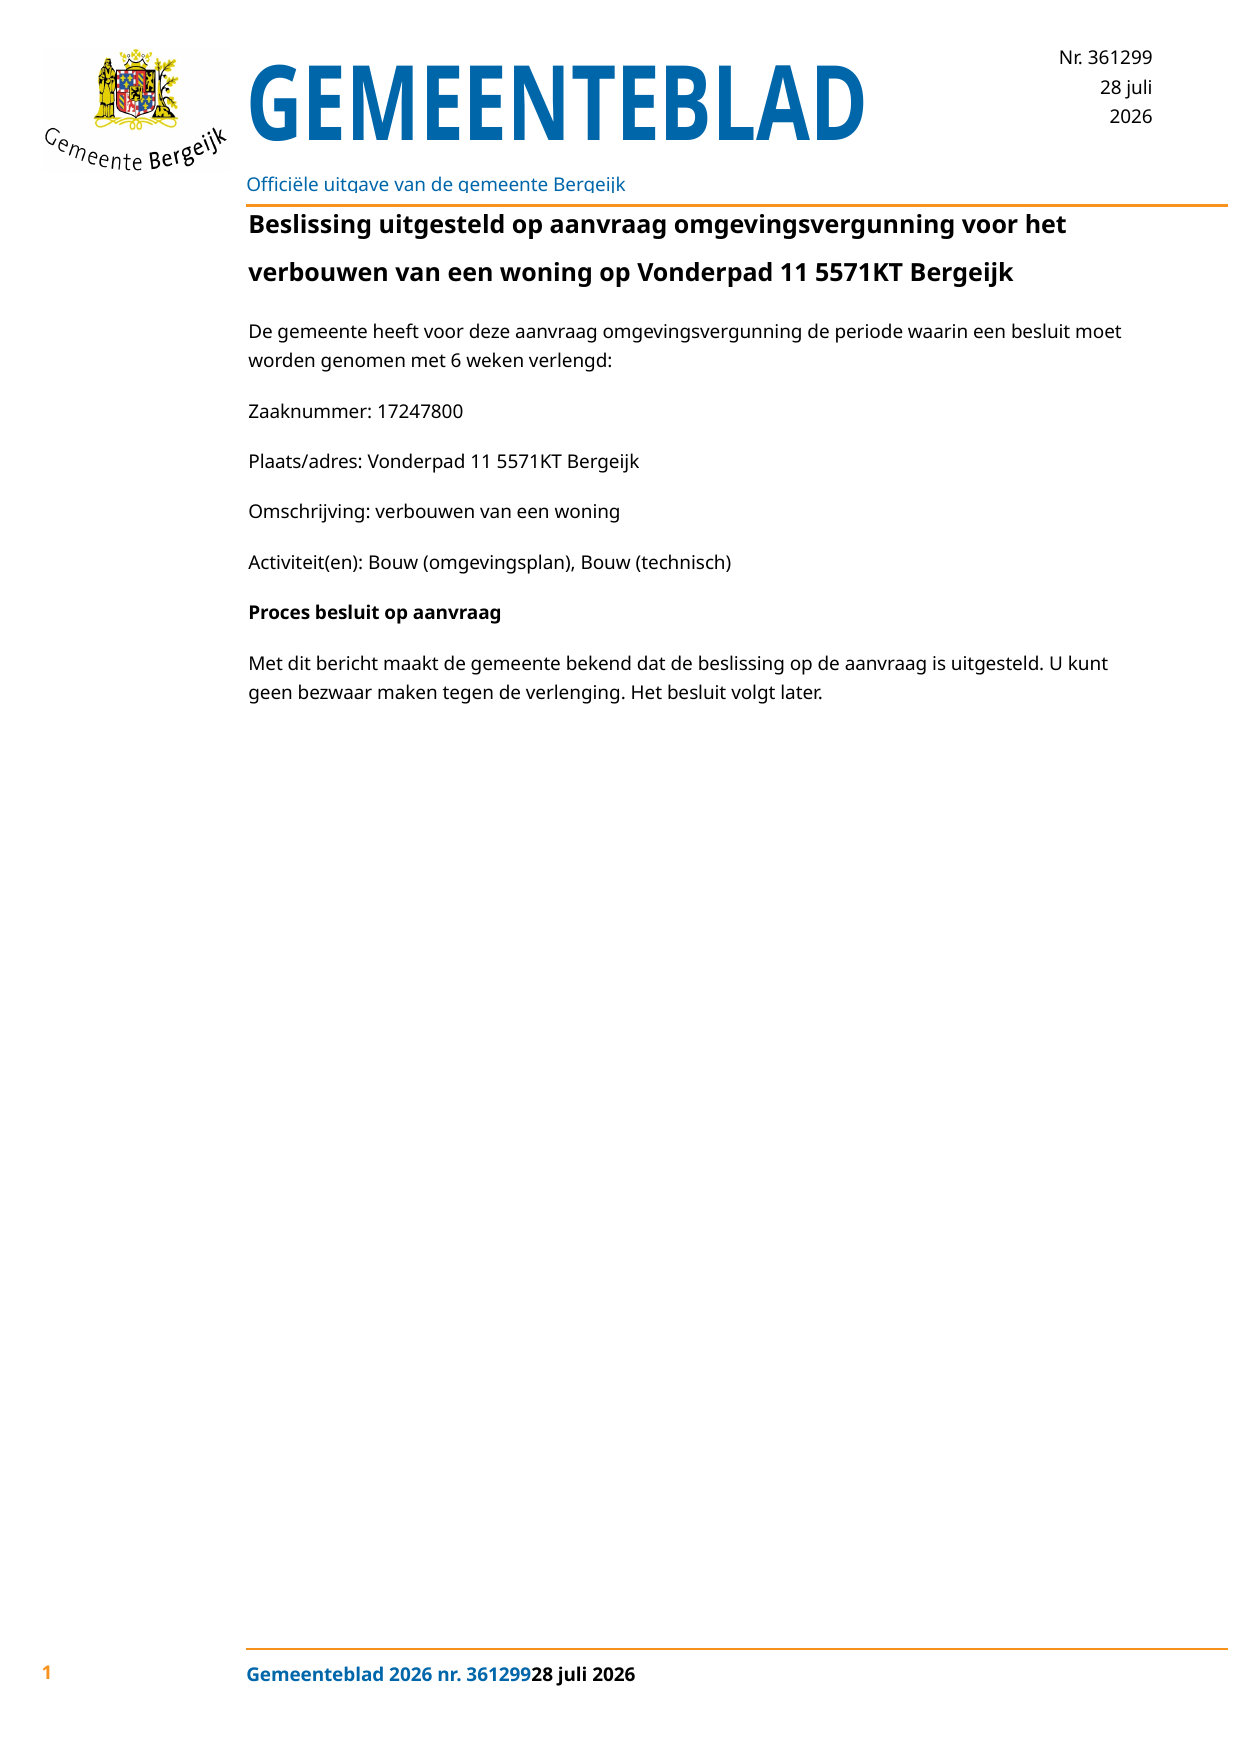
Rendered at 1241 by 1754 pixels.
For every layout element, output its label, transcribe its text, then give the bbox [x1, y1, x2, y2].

text Plaats/adres: Vonderpad 11 5571KT Bergeijk [248, 448, 1152, 474]
text Omschrijving: verbouwen van een woning [248, 499, 1152, 524]
text Zaaknummer: 17247800 [248, 398, 1152, 424]
text Beslissing uitgesteld op aanvraag omgevingsvergunning voor het verbouwen van een woning op Vonderpad 11 5571KT Bergeijk [248, 207, 1152, 288]
text Proces besluit op aanvraag [248, 599, 1152, 625]
picture [41, 47, 231, 172]
text Activiteit(en): Bouw (omgevingsplan), Bouw (technisch) [248, 549, 1152, 575]
text De gemeente heeft voor deze aanvraag omgevingsvergunning de periode waarin een besluit moet worden genomen met 6 weken verlengd: [248, 318, 1152, 373]
text Met dit bericht maakt de gemeente bekend dat de beslissing op de aanvraag is uitgesteld. U kunt geen bezwaar maken tegen de verlenging. Het besluit volgt later. [248, 650, 1152, 705]
